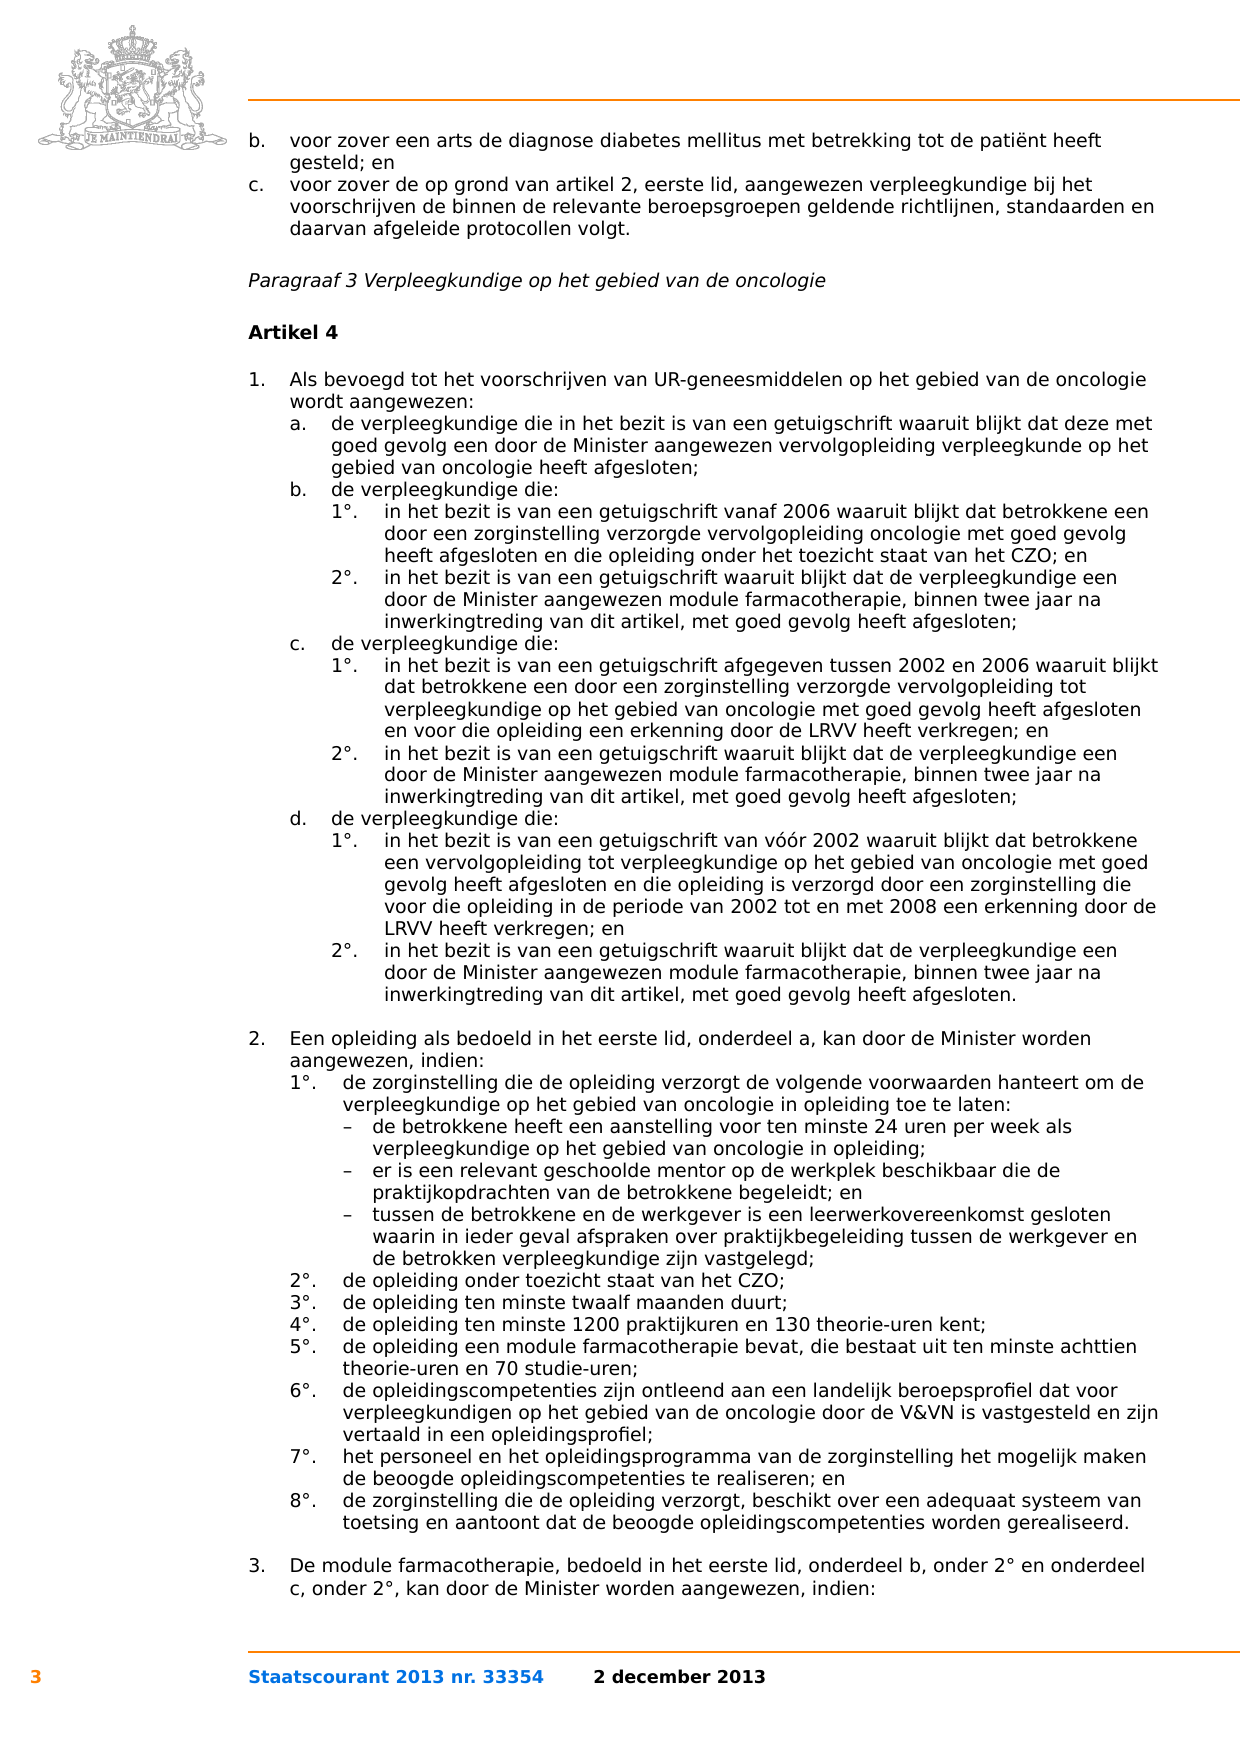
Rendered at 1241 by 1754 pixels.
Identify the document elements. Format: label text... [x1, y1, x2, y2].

text 1°. in het bezit is van een getuigschrift vanaf 2006 waaruit blijkt dat betrokkene een door een zorginstelling verzorgde vervolgopleiding oncologie met goed gevolg heeft afgesloten en die opleiding onder het toezicht staat van het CZO; en [331, 501, 1163, 567]
text – tussen de betrokkene en de werkgever is een leerwerkovereenkomst gesloten waarin in ieder geval afspraken over praktijkbegeleiding tussen de werkgever en de betrokken verpleegkundige zijn vastgelegd; [343, 1204, 1163, 1270]
text b. voor zover een arts de diagnose diabetes mellitus met betrekking tot de patiënt heeft gesteld; en [248, 130, 1163, 174]
text 1°. in het bezit is van een getuigschrift van vóór 2002 waaruit blijkt dat betrokkene een vervolgopleiding tot verpleegkundige op het gebied van oncologie met goed gevolg heeft afgesloten en die opleiding is verzorgd door een zorginstelling die voor die opleiding in de periode van 2002 tot en met 2008 een erkenning door de LRVV heeft verkregen; en [331, 830, 1163, 940]
picture [38, 25, 227, 150]
text 1. Als bevoegd tot het voorschrijven van UR-geneesmiddelen op het gebied van de oncologie wordt aangewezen: [248, 369, 1163, 413]
text 2°. in het bezit is van een getuigschrift waaruit blijkt dat de verpleegkundige een door de Minister aangewezen module farmacotherapie, binnen twee jaar na inwerkingtreding van dit artikel, met goed gevolg heeft afgesloten. [331, 940, 1163, 1006]
text a. de verpleegkundige die in het bezit is van een getuigschrift waaruit blijkt dat deze met goed gevolg een door de Minister aangewezen vervolgopleiding verpleegkunde op het gebied van oncologie heeft afgesloten; [289, 413, 1163, 479]
text 8°. de zorginstelling die de opleiding verzorgt, beschikt over een adequaat systeem van toetsing en aantoont dat de beoogde opleidingscompetenties worden gerealiseerd. [289, 1489, 1163, 1533]
text b. de verpleegkundige die: [289, 479, 1163, 501]
text c. voor zover de op grond van artikel 2, eerste lid, aangewezen verpleegkundige bij het voorschrijven de binnen de relevante beroepsgroepen geldende richtlijnen, standaarden en daarvan afgeleide protocollen volgt. [248, 174, 1163, 240]
text 3°. de opleiding ten minste twaalf maanden duurt; [289, 1292, 1163, 1314]
text 2°. in het bezit is van een getuigschrift waaruit blijkt dat de verpleegkundige een door de Minister aangewezen module farmacotherapie, binnen twee jaar na inwerkingtreding van dit artikel, met goed gevolg heeft afgesloten; [331, 567, 1163, 632]
text 2°. in het bezit is van een getuigschrift waaruit blijkt dat de verpleegkundige een door de Minister aangewezen module farmacotherapie, binnen twee jaar na inwerkingtreding van dit artikel, met goed gevolg heeft afgesloten; [331, 742, 1163, 808]
text – er is een relevant geschoolde mentor op de werkplek beschikbaar die de praktijkopdrachten van de betrokkene begeleidt; en [343, 1160, 1163, 1204]
text 2. Een opleiding als bedoeld in het eerste lid, onderdeel a, kan door de Minister worden aangewezen, indien: [248, 1028, 1163, 1072]
text 4°. de opleiding ten minste 1200 praktijkuren en 130 theorie-uren kent; [289, 1314, 1163, 1336]
text 2°. de opleiding onder toezicht staat van het CZO; [289, 1270, 1163, 1292]
text d. de verpleegkundige die: [289, 808, 1163, 830]
text 5°. de opleiding een module farmacotherapie bevat, die bestaat uit ten minste achttien theorie-uren en 70 studie-uren; [289, 1336, 1163, 1380]
subtitle Paragraaf 3 Verpleegkundige op het gebied van de oncologie [248, 270, 1163, 292]
text 1°. in het bezit is van een getuigschrift afgegeven tussen 2002 en 2006 waaruit blijkt dat betrokkene een door een zorginstelling verzorgde vervolgopleiding tot verpleegkundige op het gebied van oncologie met goed gevolg heeft afgesloten en voor die opleiding een erkenning door de LRVV heeft verkregen; en [331, 654, 1163, 742]
text 3. De module farmacotherapie, bedoeld in het eerste lid, onderdeel b, onder 2° en onderdeel c, onder 2°, kan door de Minister worden aangewezen, indien: [248, 1555, 1163, 1599]
text 7°. het personeel en het opleidingsprogramma van de zorginstelling het mogelijk maken de beoogde opleidingscompetenties te realiseren; en [289, 1446, 1163, 1489]
subtitle Artikel 4 [248, 322, 1163, 344]
text 1°. de zorginstelling die de opleiding verzorgt de volgende voorwaarden hanteert om de verpleegkundige op het gebied van oncologie in opleiding toe te laten: [289, 1072, 1163, 1116]
text c. de verpleegkundige die: [289, 632, 1163, 654]
text 6°. de opleidingscompetenties zijn ontleend aan een landelijk beroepsprofiel dat voor verpleegkundigen op het gebied van de oncologie door de V&VN is vastgesteld en zijn vertaald in een opleidingsprofiel; [289, 1380, 1163, 1446]
text – de betrokkene heeft een aanstelling voor ten minste 24 uren per week als verpleegkundige op het gebied van oncologie in opleiding; [343, 1116, 1163, 1160]
